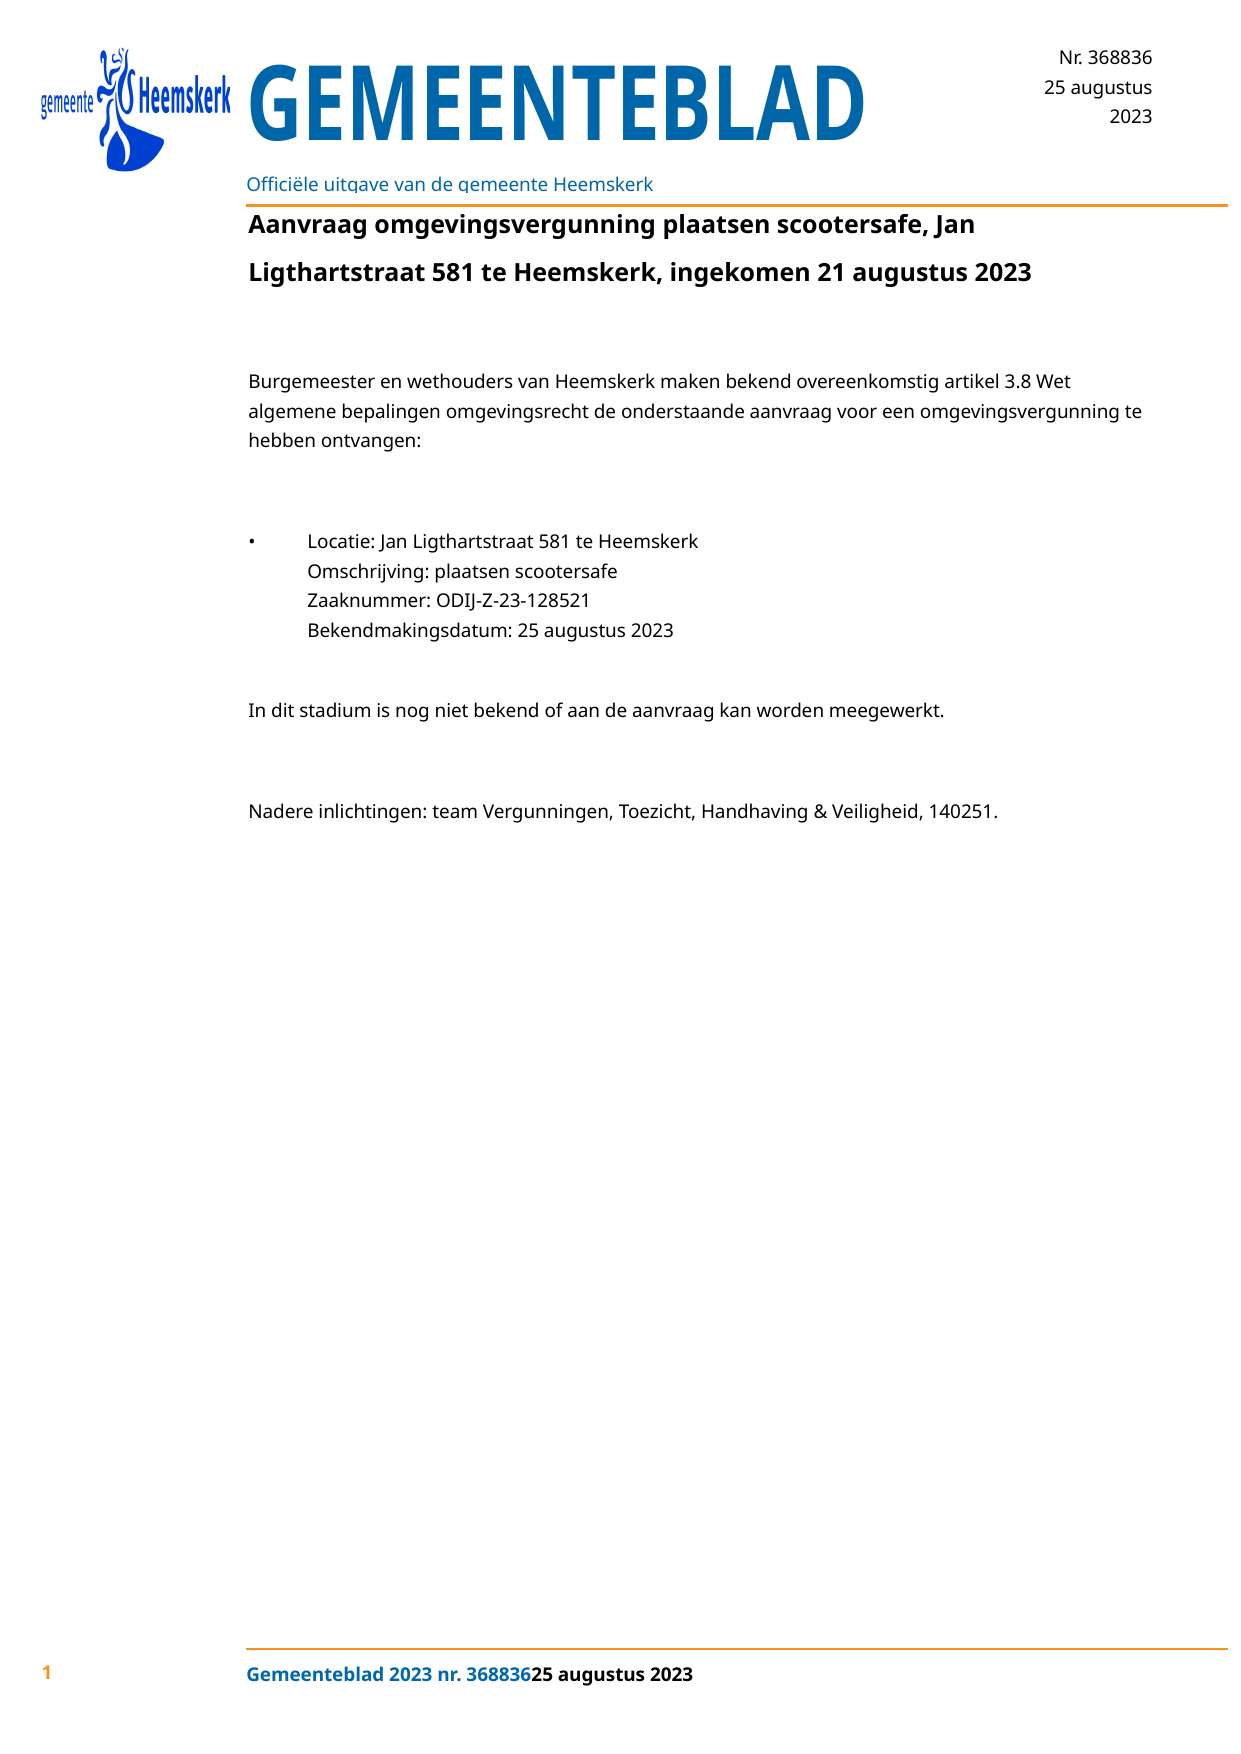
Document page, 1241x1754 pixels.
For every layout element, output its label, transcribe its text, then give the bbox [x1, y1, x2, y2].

text Nadere inlichtingen: team Vergunningen, Toezicht, Handhaving & Veiligheid, 140251. [248, 798, 1152, 824]
list Omschrijving: plaatsen scootersafe [248, 558, 1152, 584]
list Bekendmakingsdatum: 25 augustus 2023 [248, 617, 1152, 643]
text In dit stadium is nog niet bekend of aan de aanvraag kan worden meegewerkt. [248, 697, 1152, 723]
text Aanvraag omgevingsvergunning plaatsen scootersafe, Jan Ligthartstraat 581 te Heemskerk, ingekomen 21 augustus 2023 [248, 207, 1152, 288]
text Burgemeester en wethouders van Heemskerk maken bekend overeenkomstig artikel 3.8 Wet algemene bepalingen omgevingsrecht de onderstaande aanvraag voor een omgevingsvergunning te hebben ontvangen: [248, 368, 1152, 453]
list Locatie: Jan Ligthartstraat 581 te Heemskerk [248, 528, 1152, 554]
picture [41, 47, 231, 172]
list Zaaknummer: ODIJ-Z-23-128521 [248, 587, 1152, 613]
